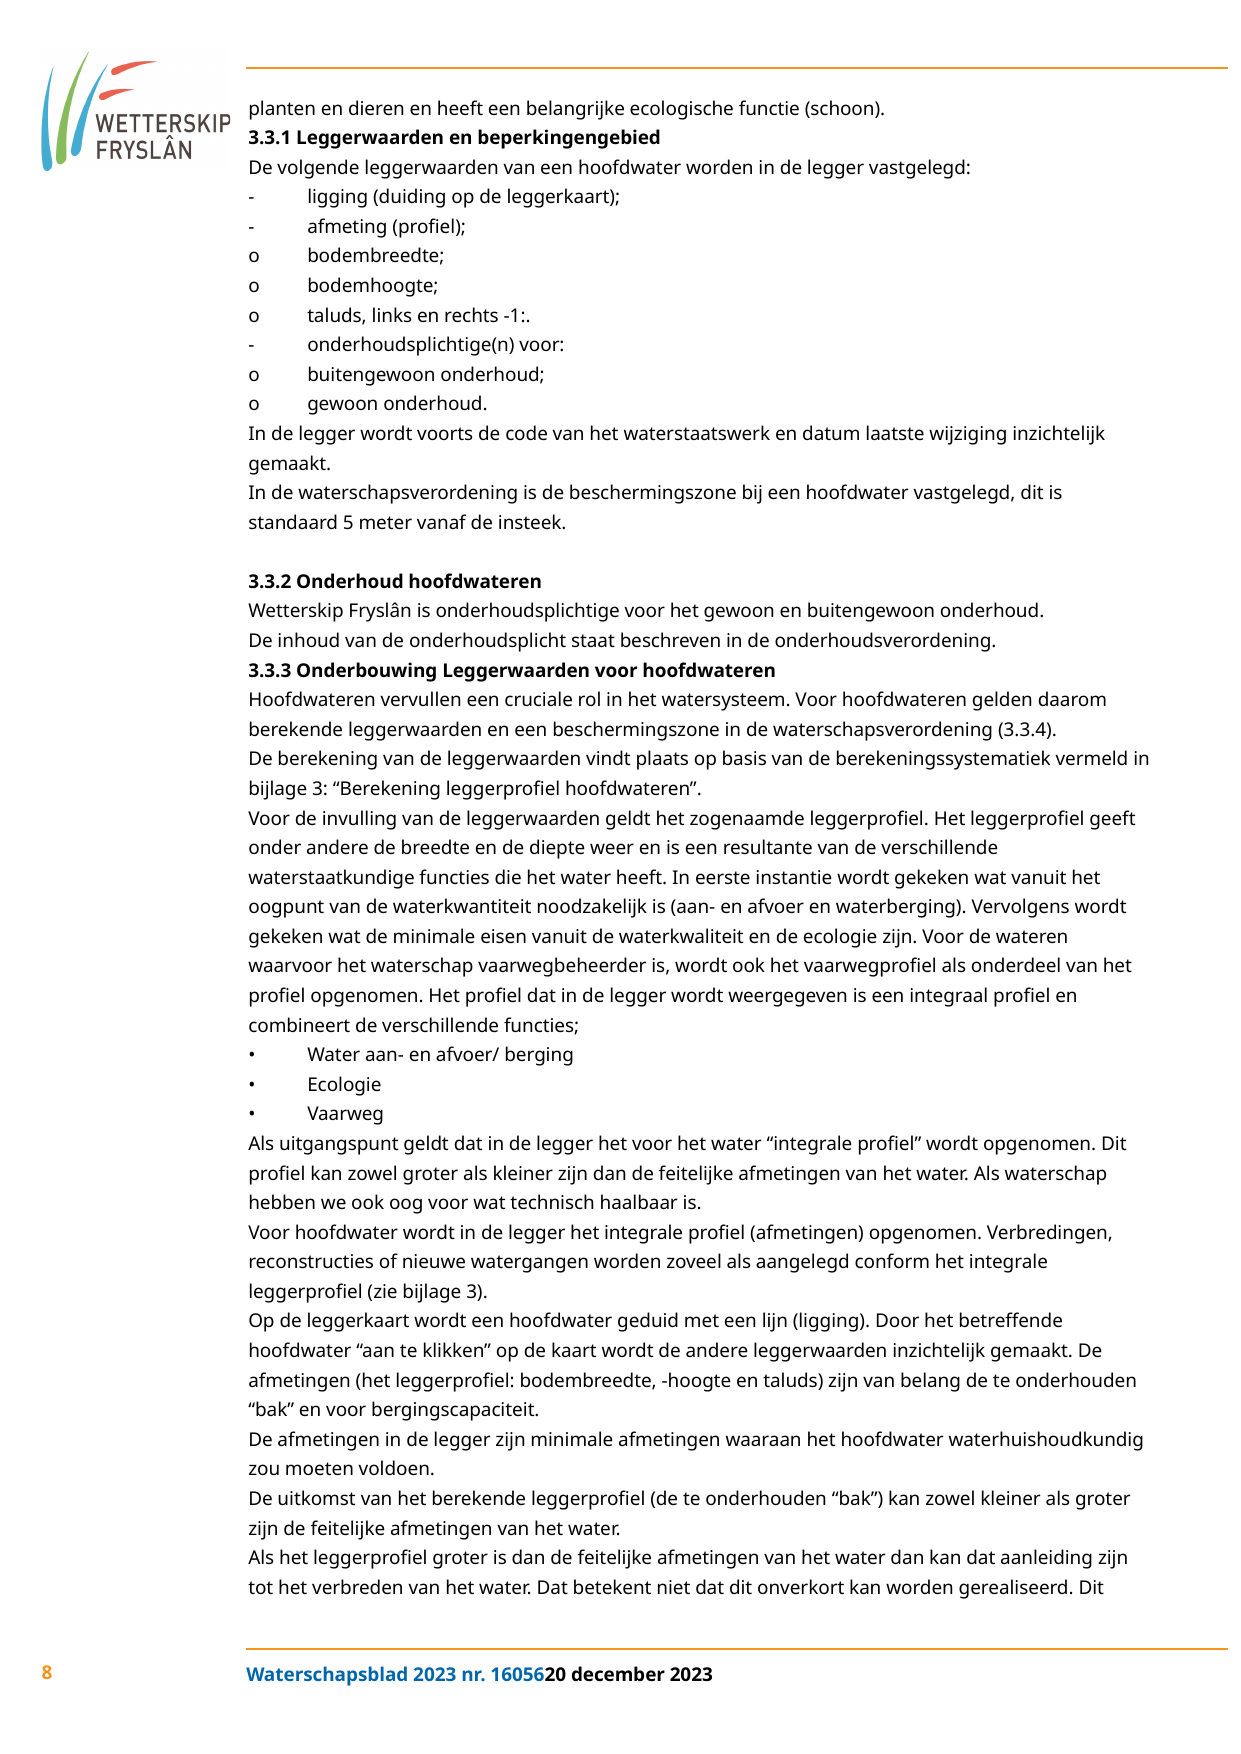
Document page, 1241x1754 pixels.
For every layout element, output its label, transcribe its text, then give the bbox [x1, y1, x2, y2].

list Vaarweg [248, 1101, 1152, 1126]
text De afmetingen in de legger zijn minimale afmetingen waaraan het hoofdwater waterhuishoudkundig zou moeten voldoen. [248, 1426, 1152, 1481]
list Water aan- en afvoer/ berging [248, 1041, 1152, 1067]
text In de legger wordt voorts de code van het waterstaatswerk en datum laatste wijziging inzichtelijk gemaakt. [248, 420, 1152, 476]
text De berekening van de leggerwaarden vindt plaats op basis van de berekeningssystematiek vermeld in bijlage 3: “Berekening leggerprofiel hoofdwateren”. [248, 746, 1152, 801]
text planten en dieren en heeft een belangrijke ecologische functie (schoon). [248, 95, 1152, 121]
text De uitkomst van het berekende leggerprofiel (de te onderhouden “bak”) kan zowel kleiner als groter zijn de feitelijke afmetingen van het water. [248, 1485, 1152, 1541]
text De volgende leggerwaarden van een hoofdwater worden in de legger vastgelegd: [248, 154, 1152, 180]
text Op de leggerkaart wordt een hoofdwater geduid met een lijn (ligging). Door het betreffende hoofdwater “aan te klikken” op de kaart wordt de andere leggerwaarden inzichtelijk gemaakt. De afmetingen (het leggerprofiel: bodembreedte, -hoogte en taluds) zijn van belang de te onderhouden “bak” en voor bergingscapaciteit. [248, 1308, 1152, 1422]
text In de waterschapsverordening is de beschermingszone bij een hoofdwater vastgelegd, dit is standaard 5 meter vanaf de insteek. [248, 479, 1152, 535]
list afmeting (profiel); [248, 213, 1152, 239]
picture [41, 47, 231, 172]
list buitengewoon onderhoud; [248, 361, 1152, 387]
list Ecologie [248, 1071, 1152, 1097]
list bodembreedte; [248, 243, 1152, 268]
list onderhoudsplichtige(n) voor: [248, 331, 1152, 357]
text Wetterskip Fryslân is onderhoudsplichtige voor het gewoon en buitengewoon onderhoud. [248, 598, 1152, 623]
text 3.3.2 Onderhoud hoofdwateren [248, 568, 1152, 594]
text Voor hoofdwater wordt in de legger het integrale profiel (afmetingen) opgenomen. Verbredingen, reconstructies of nieuwe watergangen worden zoveel als aangelegd conform het integrale leggerprofiel (zie bijlage 3). [248, 1219, 1152, 1304]
list ligging (duiding op de leggerkaart); [248, 183, 1152, 209]
text Voor de invulling van de leggerwaarden geldt het zogenaamde leggerprofiel. Het leggerprofiel geeft onder andere de breedte en de diepte weer en is een resultante van de verschillende waterstaatkundige functies die het water heeft. In eerste instantie wordt gekeken wat vanuit het oogpunt van de waterkwantiteit noodzakelijk is (aan- en afvoer en waterberging). Vervolgens wordt gekeken wat de minimale eisen vanuit de waterkwaliteit en de ecologie zijn. Voor de wateren waarvoor het waterschap vaarwegbeheerder is, wordt ook het vaarwegprofiel als onderdeel van het profiel opgenomen. Het profiel dat in de legger wordt weergegeven is een integraal profiel en combineert de verschillende functies; [248, 805, 1152, 1038]
list gewoon onderhoud. [248, 391, 1152, 416]
text De inhoud van de onderhoudsplicht staat beschreven in de onderhoudsverordening. [248, 627, 1152, 653]
list bodemhoogte; [248, 272, 1152, 298]
text Als uitgangspunt geldt dat in de legger het voor het water “integrale profiel” wordt opgenomen. Dit profiel kan zowel groter als kleiner zijn dan de feitelijke afmetingen van het water. Als waterschap hebben we ook oog voor wat technisch haalbaar is. [248, 1130, 1152, 1215]
text 3.3.1 Leggerwaarden en beperkingengebied [248, 124, 1152, 150]
text Als het leggerprofiel groter is dan de feitelijke afmetingen van het water dan kan dat aanleiding zijn tot het verbreden van het water. Dat betekent niet dat dit onverkort kan worden gerealiseerd. Dit [248, 1544, 1152, 1600]
text 3.3.3 Onderbouwing Leggerwaarden voor hoofdwateren [248, 657, 1152, 683]
list taluds, links en rechts -1:. [248, 302, 1152, 328]
text Hoofdwateren vervullen een cruciale rol in het watersysteem. Voor hoofdwateren gelden daarom berekende leggerwaarden en een beschermingszone in de waterschapsverordening (3.3.4). [248, 686, 1152, 742]
